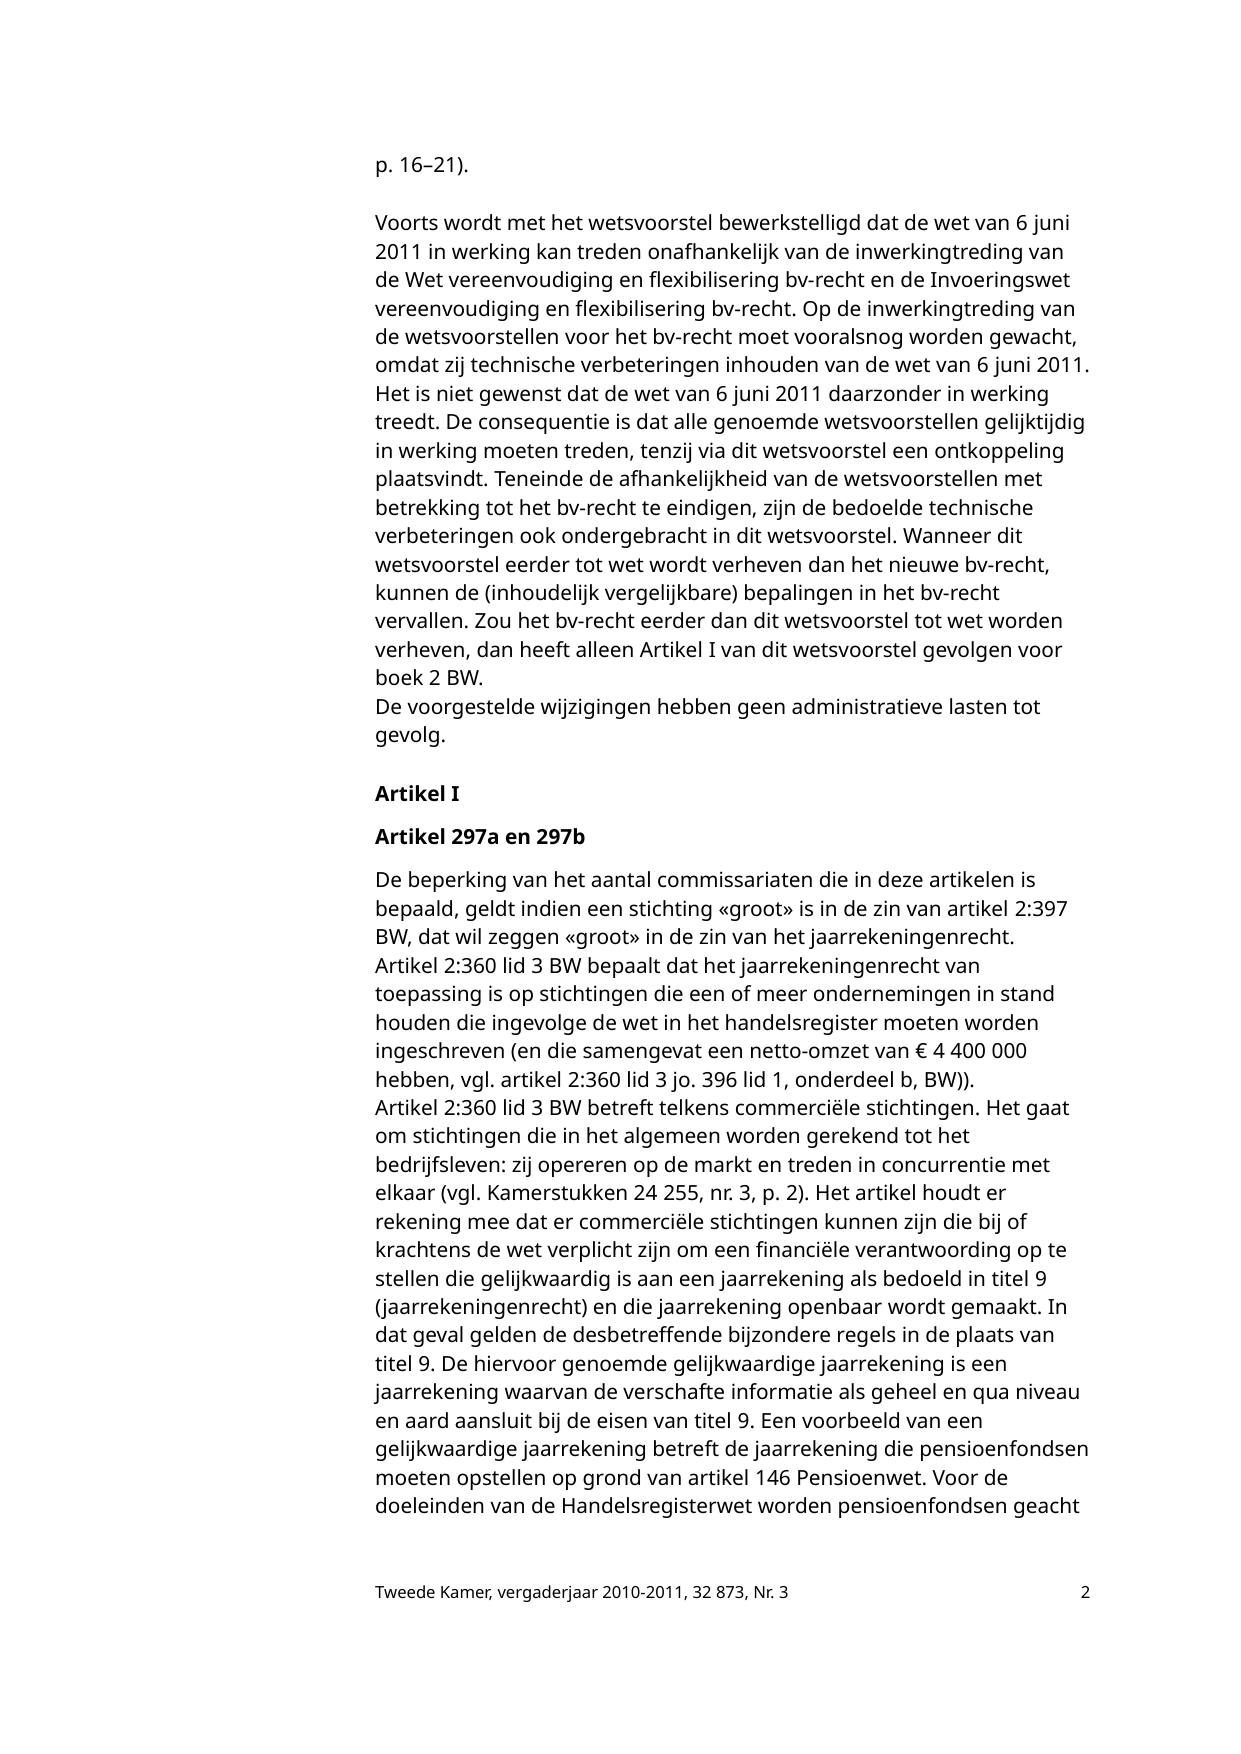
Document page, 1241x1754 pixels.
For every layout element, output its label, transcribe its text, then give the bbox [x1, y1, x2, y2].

text De voorgestelde wijzigingen hebben geen administratieve lasten tot gevolg. [375, 692, 1090, 749]
text Artikel 297a en 297b [375, 822, 1090, 851]
text Voorts wordt met het wetsvoorstel bewerkstelligd dat de wet van 6 juni 2011 in werking kan treden onafhankelijk van de inwerkingtreding van de Wet vereenvoudiging en flexibilisering bv-recht en de Invoeringswet vereenvoudiging en flexibilisering bv-recht. Op de inwerkingtreding van de wetsvoorstellen voor het bv-recht moet vooralsnog worden gewacht, omdat zij technische verbeteringen inhouden van de wet van 6 juni 2011. Het is niet gewenst dat de wet van 6 juni 2011 daarzonder in werking treedt. De consequentie is dat alle genoemde wetsvoorstellen gelijktijdig in werking moeten treden, tenzij via dit wetsvoorstel een ontkoppeling plaatsvindt. Teneinde de afhankelijkheid van de wetsvoorstellen met betrekking tot het bv-recht te eindigen, zijn de bedoelde technische verbeteringen ook ondergebracht in dit wetsvoorstel. Wanneer dit wetsvoorstel eerder tot wet wordt verheven dan het nieuwe bv-recht, kunnen de (inhoudelijk vergelijkbare) bepalingen in het bv-recht vervallen. Zou het bv-recht eerder dan dit wetsvoorstel tot wet worden verheven, dan heeft alleen Artikel I van dit wetsvoorstel gevolgen voor boek 2 BW. [375, 208, 1090, 692]
text p. 16–21). [375, 150, 1090, 178]
text De beperking van het aantal commissariaten die in deze artikelen is bepaald, geldt indien een stichting «groot» is in de zin van artikel 2:397 BW, dat wil zeggen «groot» in de zin van het jaarrekeningenrecht. Artikel 2:360 lid 3 BW bepaalt dat het jaarrekeningenrecht van toepassing is op stichtingen die een of meer ondernemingen in stand houden die ingevolge de wet in het handelsregister moeten worden ingeschreven (en die samengevat een netto-omzet van € 4 400 000 hebben, vgl. artikel 2:360 lid 3 jo. 396 lid 1, onderdeel b, BW)). Artikel 2:360 lid 3 BW betreft telkens commerciële stichtingen. Het gaat om stichtingen die in het algemeen worden gerekend tot het bedrijfsleven: zij opereren op de markt en treden in concurrentie met elkaar (vgl. Kamerstukken 24 255, nr. 3, p. 2). Het artikel houdt er rekening mee dat er commerciële stichtingen kunnen zijn die bij of krachtens de wet verplicht zijn om een financiële verantwoording op te stellen die gelijkwaardig is aan een jaarrekening als bedoeld in titel 9 (jaarrekeningenrecht) en die jaarrekening openbaar wordt gemaakt. In dat geval gelden de desbetreffende bijzondere regels in de plaats van titel 9. De hiervoor genoemde gelijkwaardige jaarrekening is een jaarrekening waarvan de verschafte informatie als geheel en qua niveau en aard aansluit bij de eisen van titel 9. Een voorbeeld van een gelijkwaardige jaarrekening betreft de jaarrekening die pensioenfondsen moeten opstellen op grond van artikel 146 Pensioenwet. Voor de doeleinden van de Handelsregisterwet worden pensioenfondsen geacht [375, 866, 1090, 1520]
text Artikel I [375, 779, 1090, 807]
